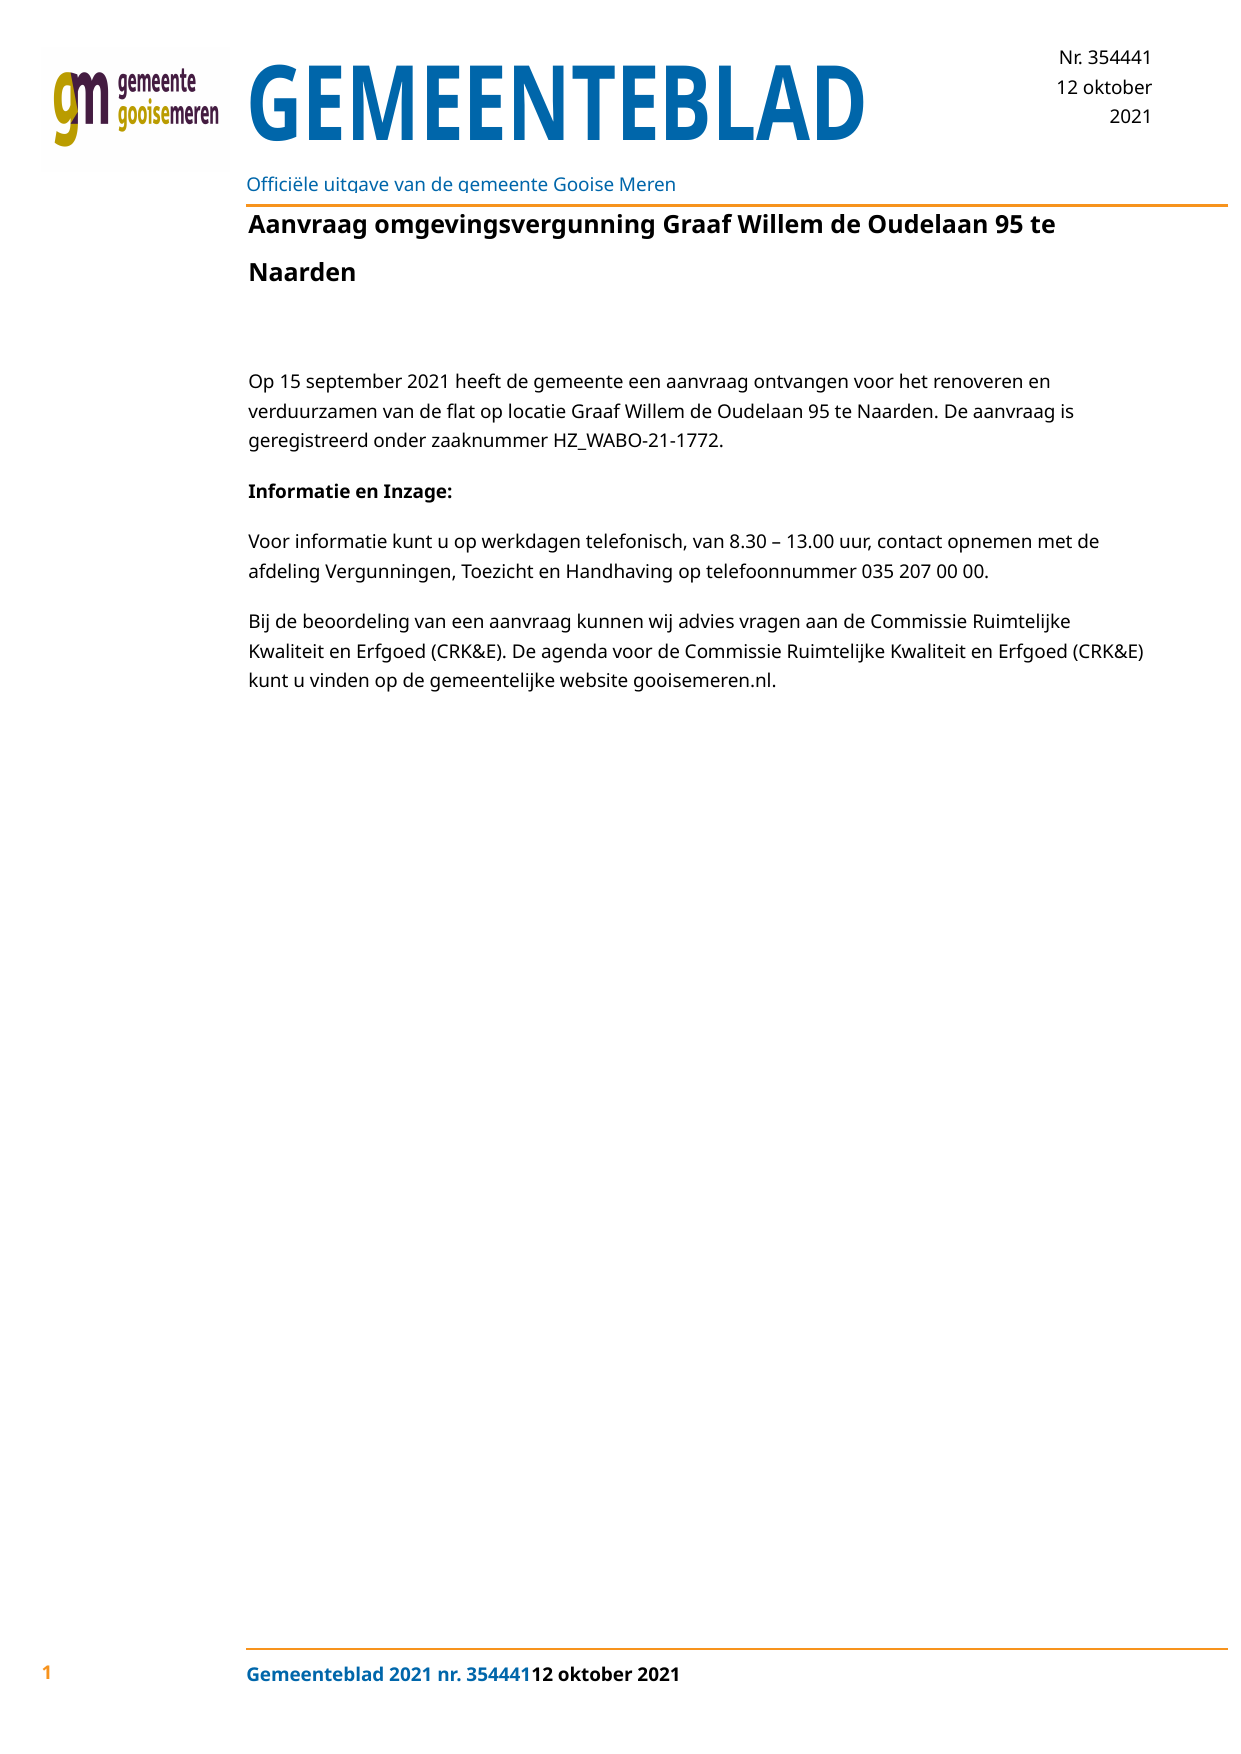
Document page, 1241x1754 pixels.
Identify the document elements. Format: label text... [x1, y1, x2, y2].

picture [41, 47, 231, 172]
text Aanvraag omgevingsvergunning Graaf Willem de Oudelaan 95 te Naarden [248, 207, 1152, 288]
text Voor informatie kunt u op werkdagen telefonisch, van 8.30 – 13.00 uur, contact opnemen met de afdeling Vergunningen, Toezicht en Handhaving op telefoonnummer 035 207 00 00. [248, 528, 1152, 584]
text Bij de beoordeling van een aanvraag kunnen wij advies vragen aan de Commissie Ruimtelijke Kwaliteit en Erfgoed (CRK&E). De agenda voor de Commissie Ruimtelijke Kwaliteit en Erfgoed (CRK&E) kunt u vinden op de gemeentelijke website gooisemeren.nl. [248, 608, 1152, 693]
text Op 15 september 2021 heeft de gemeente een aanvraag ontvangen voor het renoveren en verduurzamen van de flat op locatie Graaf Willem de Oudelaan 95 te Naarden. De aanvraag is geregistreerd onder zaaknummer HZ_WABO-21-1772. [248, 368, 1152, 453]
text Informatie en Inzage: [248, 478, 1152, 504]
